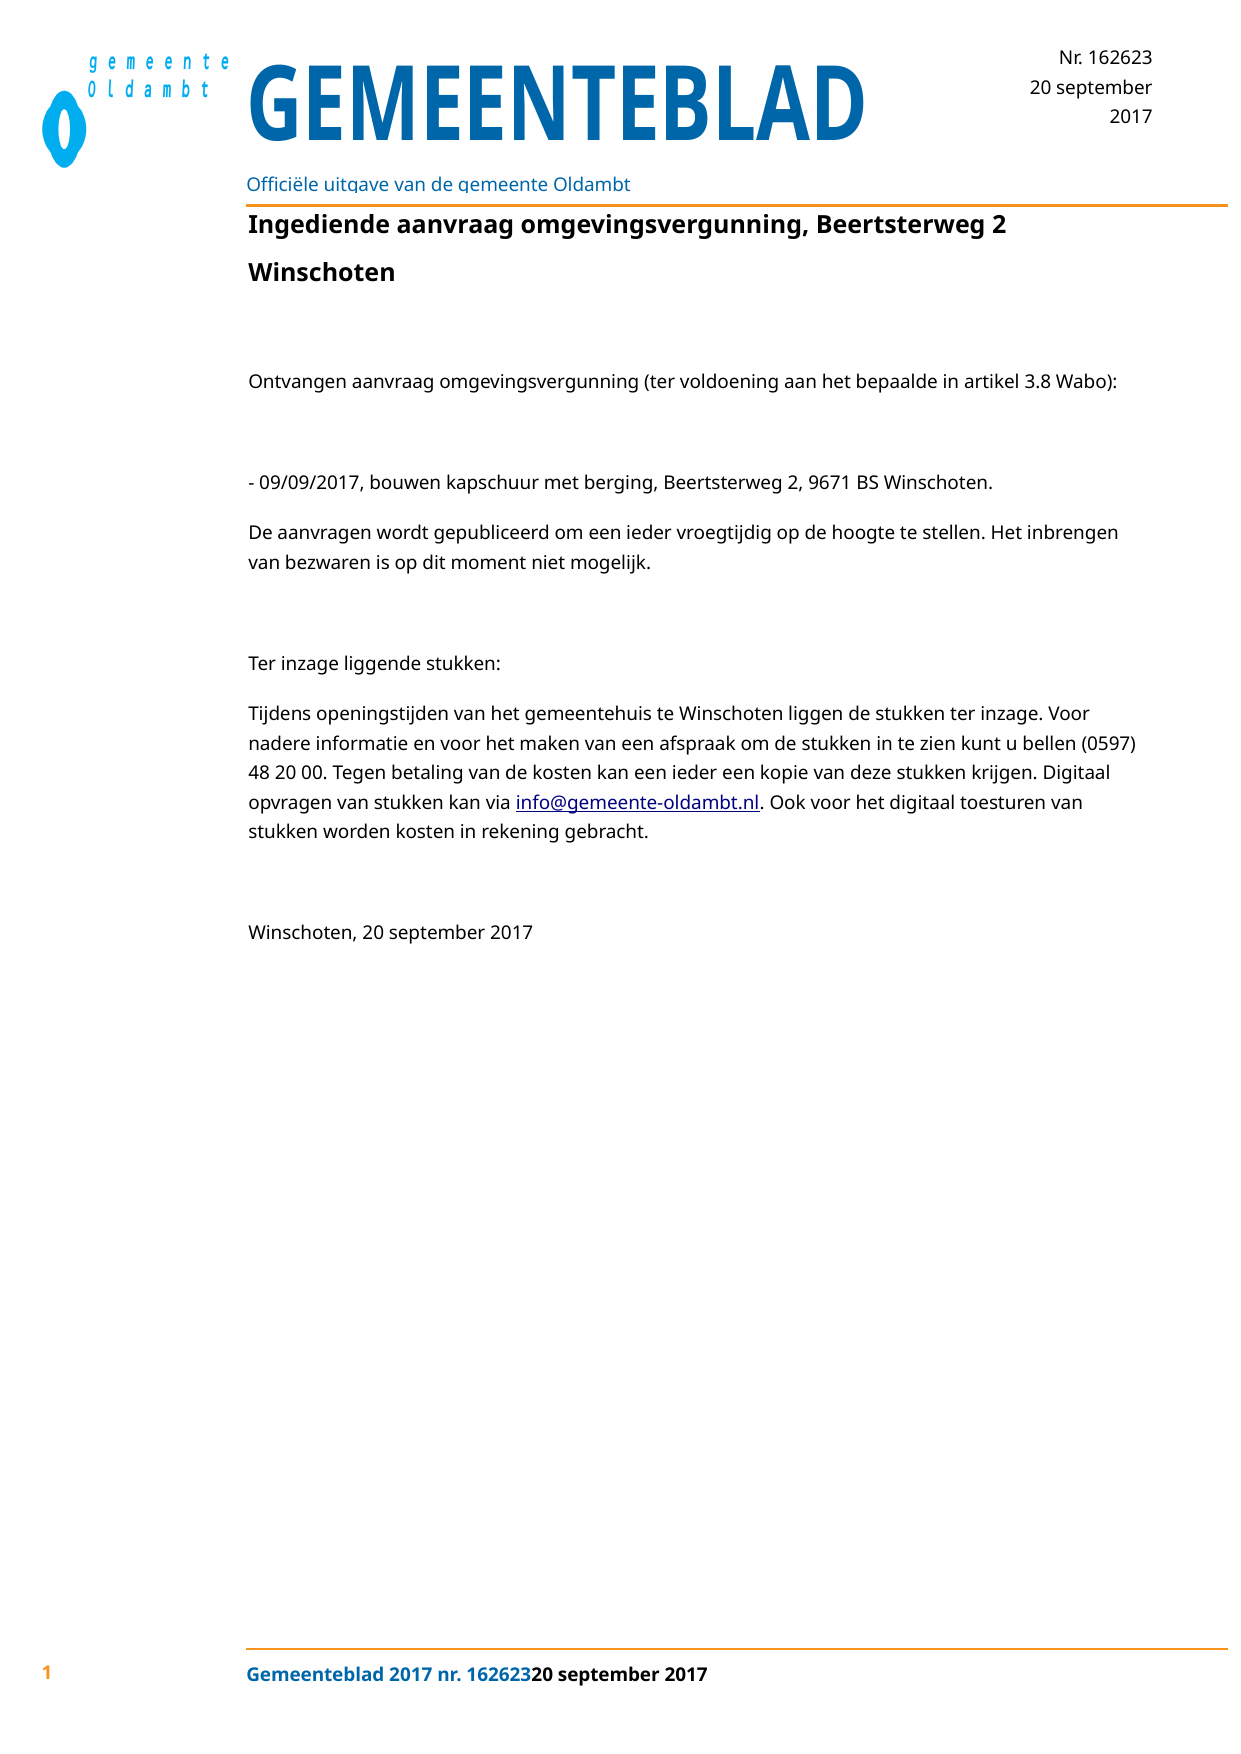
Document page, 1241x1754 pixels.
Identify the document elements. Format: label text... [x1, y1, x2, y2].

text Tijdens openingstijden van het gemeentehuis te Winschoten liggen de stukken ter inzage. Voor nadere informatie en voor het maken van een afspraak om de stukken in te zien kunt u bellen (0597) 48 20 00. Tegen betaling van de kosten kan een ieder een kopie van deze stukken krijgen. Digitaal opvragen van stukken kan via info@gemeente-oldambt.nl. Ook voor het digitaal toesturen van stukken worden kosten in rekening gebracht. [248, 700, 1152, 844]
text De aanvragen wordt gepubliceerd om een ieder vroegtijdig op de hoogte te stellen. Het inbrengen van bezwaren is op dit moment niet mogelijk. [248, 519, 1152, 575]
text Ter inzage liggende stukken: [248, 650, 1152, 676]
text Ontvangen aanvraag omgevingsvergunning (ter voldoening aan het bepaalde in artikel 3.8 Wabo): [248, 368, 1152, 394]
picture [41, 47, 231, 172]
text Winschoten, 20 september 2017 [248, 919, 1152, 945]
text Ingediende aanvraag omgevingsvergunning, Beertsterweg 2 Winschoten [248, 207, 1152, 288]
text - 09/09/2017, bouwen kapschuur met berging, Beertsterweg 2, 9671 BS Winschoten. [248, 469, 1152, 495]
